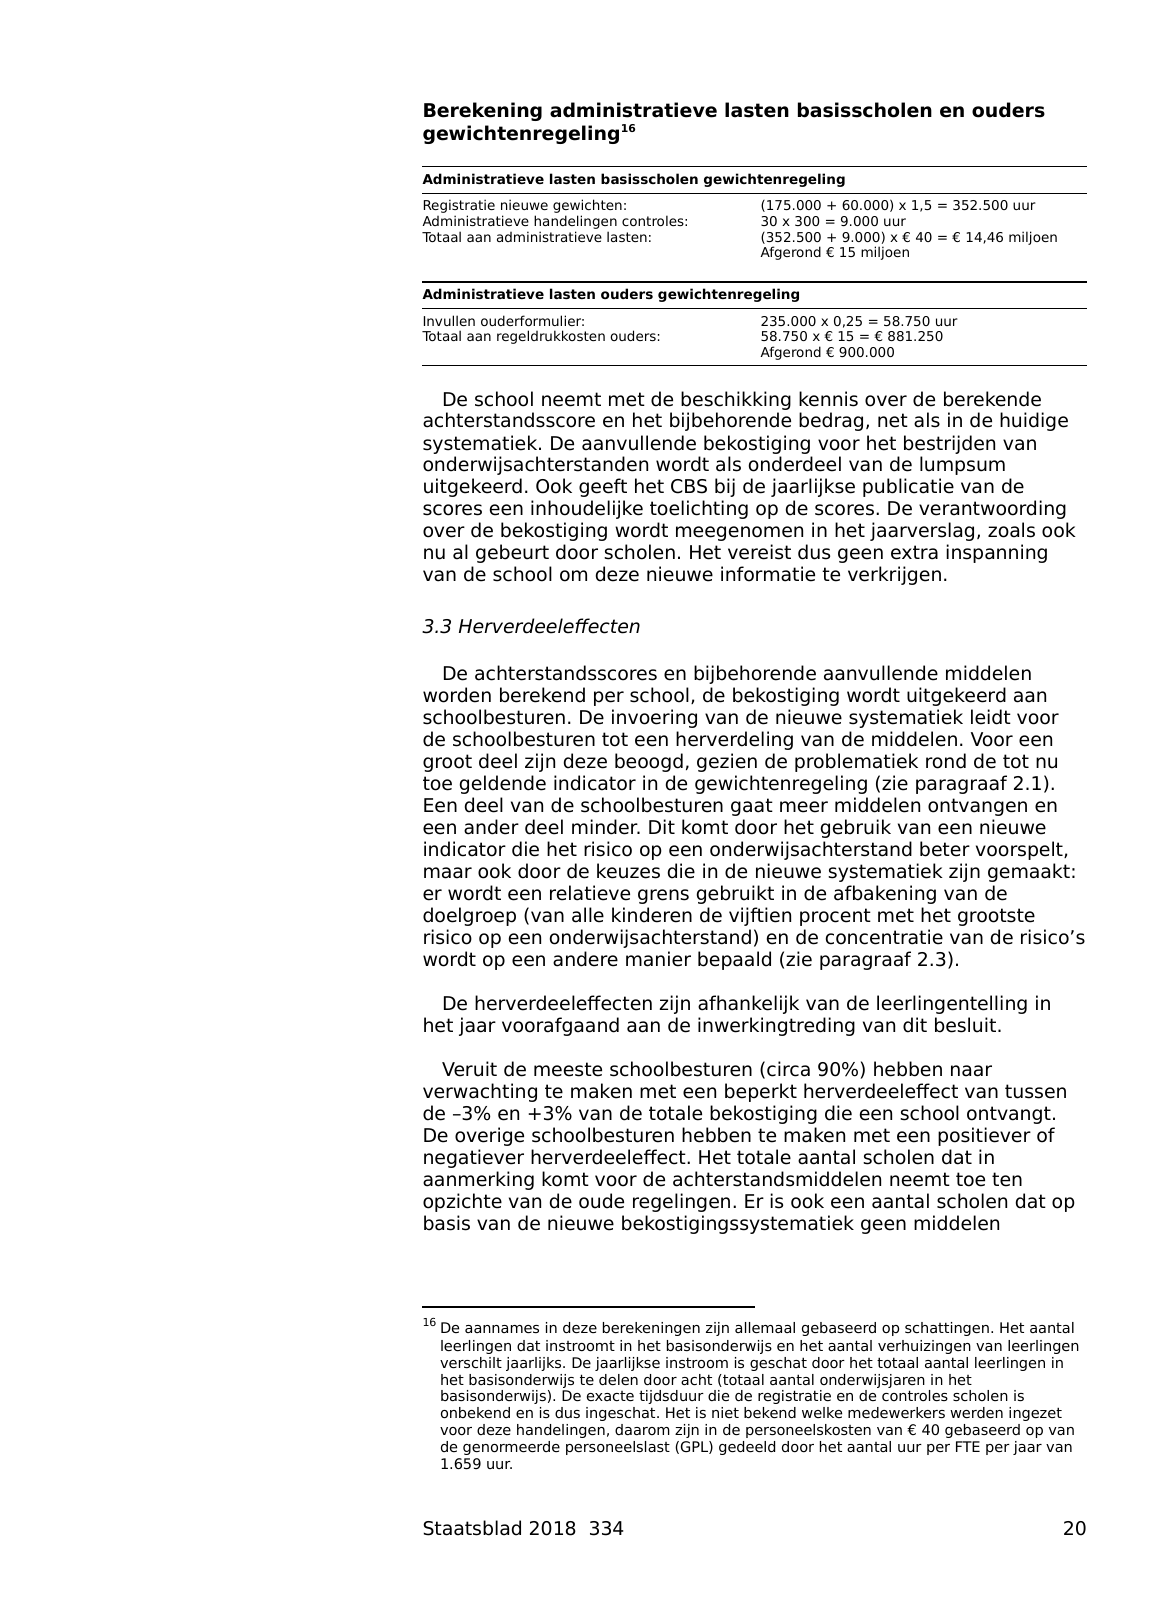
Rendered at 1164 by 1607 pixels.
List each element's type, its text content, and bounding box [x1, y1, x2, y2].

table_cell [754, 261, 1087, 281]
table_cell (352.500 + 9.000) x € 40 = € 14,46 miljoen [754, 230, 1087, 245]
table_cell 30 x 300 = 9.000 uur [754, 214, 1087, 229]
table_header Administratieve lasten basisscholen gewichtenregeling [422, 167, 1087, 192]
table_cell Administratieve lasten ouders gewichtenregeling [422, 283, 1087, 308]
table_cell 58.750 x € 15 = € 881.250 [754, 329, 1087, 345]
table_cell (175.000 + 60.000) x 1,5 = 352.500 uur [754, 194, 1087, 214]
table_cell Totaal aan administratieve lasten: [422, 230, 754, 245]
table_cell [422, 345, 754, 365]
table_cell Invullen ouderformulier: [422, 309, 754, 329]
table_cell Administratieve handelingen controles: [422, 214, 754, 229]
subtitle 3.3 Herverdeeleffecten [422, 616, 1087, 638]
table_cell Afgerond € 15 miljoen [754, 245, 1087, 261]
table_cell Registratie nieuwe gewichten: [422, 194, 754, 214]
text De aannames in deze berekeningen zijn allemaal gebaseerd op schattingen. Het aantal leerlingen dat instroomt in het basisonderwijs en het aantal verhuizingen van leerlingen verschilt jaarlijks. De jaarlijkse instroom is geschat door het totaal aantal leerlingen in het basisonderwijs te delen door acht (totaal aantal onderwijsjaren in het basisonderwijs). De exacte tijdsduur die de registratie en de controles scholen is onbekend en is dus ingeschat. Het is niet bekend welke medewerkers werden ingezet voor deze handelingen, daarom zijn in de personeelskosten van € 40 gebaseerd op van de genormeerde personeelslast (GPL) gedeeld door het aantal uur per FTE per jaar van 1.659 uur. [422, 1316, 1087, 1473]
text Veruit de meeste schoolbesturen (circa 90%) hebben naar verwachting te maken met een beperkt herverdeeleffect van tussen de –3% en +3% van de totale bekostiging die een school ontvangt. De overige schoolbesturen hebben te maken met een positiever of negatiever herverdeeleffect. Het totale aantal scholen dat in aanmerking komt voor de achterstandsmiddelen neemt toe ten opzichte van de oude regelingen. Er is ook een aantal scholen dat op basis van de nieuwe bekostigingssystematiek geen middelen [422, 1059, 1087, 1235]
table_cell 235.000 x 0,25 = 58.750 uur [754, 309, 1087, 329]
table_cell [422, 245, 754, 261]
text De herverdeeleffecten zijn afhankelijk van de leerlingentelling in het jaar voorafgaand aan de inwerkingtreding van dit besluit. [422, 993, 1087, 1037]
table_cell [422, 261, 754, 281]
text De school neemt met de beschikking kennis over de berekende achterstandsscore en het bijbehorende bedrag, net als in de huidige systematiek. De aanvullende bekostiging voor het bestrijden van onderwijsachterstanden wordt als onderdeel van de lumpsum uitgekeerd. Ook geeft het CBS bij de jaarlijkse publicatie van de scores een inhoudelijke toelichting op de scores. De verantwoording over de bekostiging wordt meegenomen in het jaarverslag, zoals ook nu al gebeurt door scholen. Het vereist dus geen extra inspanning van de school om deze nieuwe informatie te verkrijgen. [422, 388, 1087, 586]
table_cell Afgerond € 900.000 [754, 345, 1087, 365]
text De achterstandsscores en bijbehorende aanvullende middelen worden berekend per school, de bekostiging wordt uitgekeerd aan schoolbesturen. De invoering van de nieuwe systematiek leidt voor de schoolbesturen tot een herverdeling van de middelen. Voor een groot deel zijn deze beoogd, gezien de problematiek rond de tot nu toe geldende indicator in de gewichtenregeling (zie paragraaf 2.1). Een deel van de schoolbesturen gaat meer middelen ontvangen en een ander deel minder. Dit komt door het gebruik van een nieuwe indicator die het risico op een onderwijsachterstand beter voorspelt, maar ook door de keuzes die in de nieuwe systematiek zijn gemaakt: er wordt een relatieve grens gebruikt in de afbakening van de doelgroep (van alle kinderen de vijftien procent met het grootste risico op een onderwijsachterstand) en de concentratie van de risico’s wordt op een andere manier bepaald (zie paragraaf 2.3). [422, 663, 1087, 971]
subtitle Berekening administratieve lasten basisscholen en ouders gewichtenregeling [422, 100, 1087, 144]
table_cell Totaal aan regeldrukkosten ouders: [422, 329, 754, 345]
